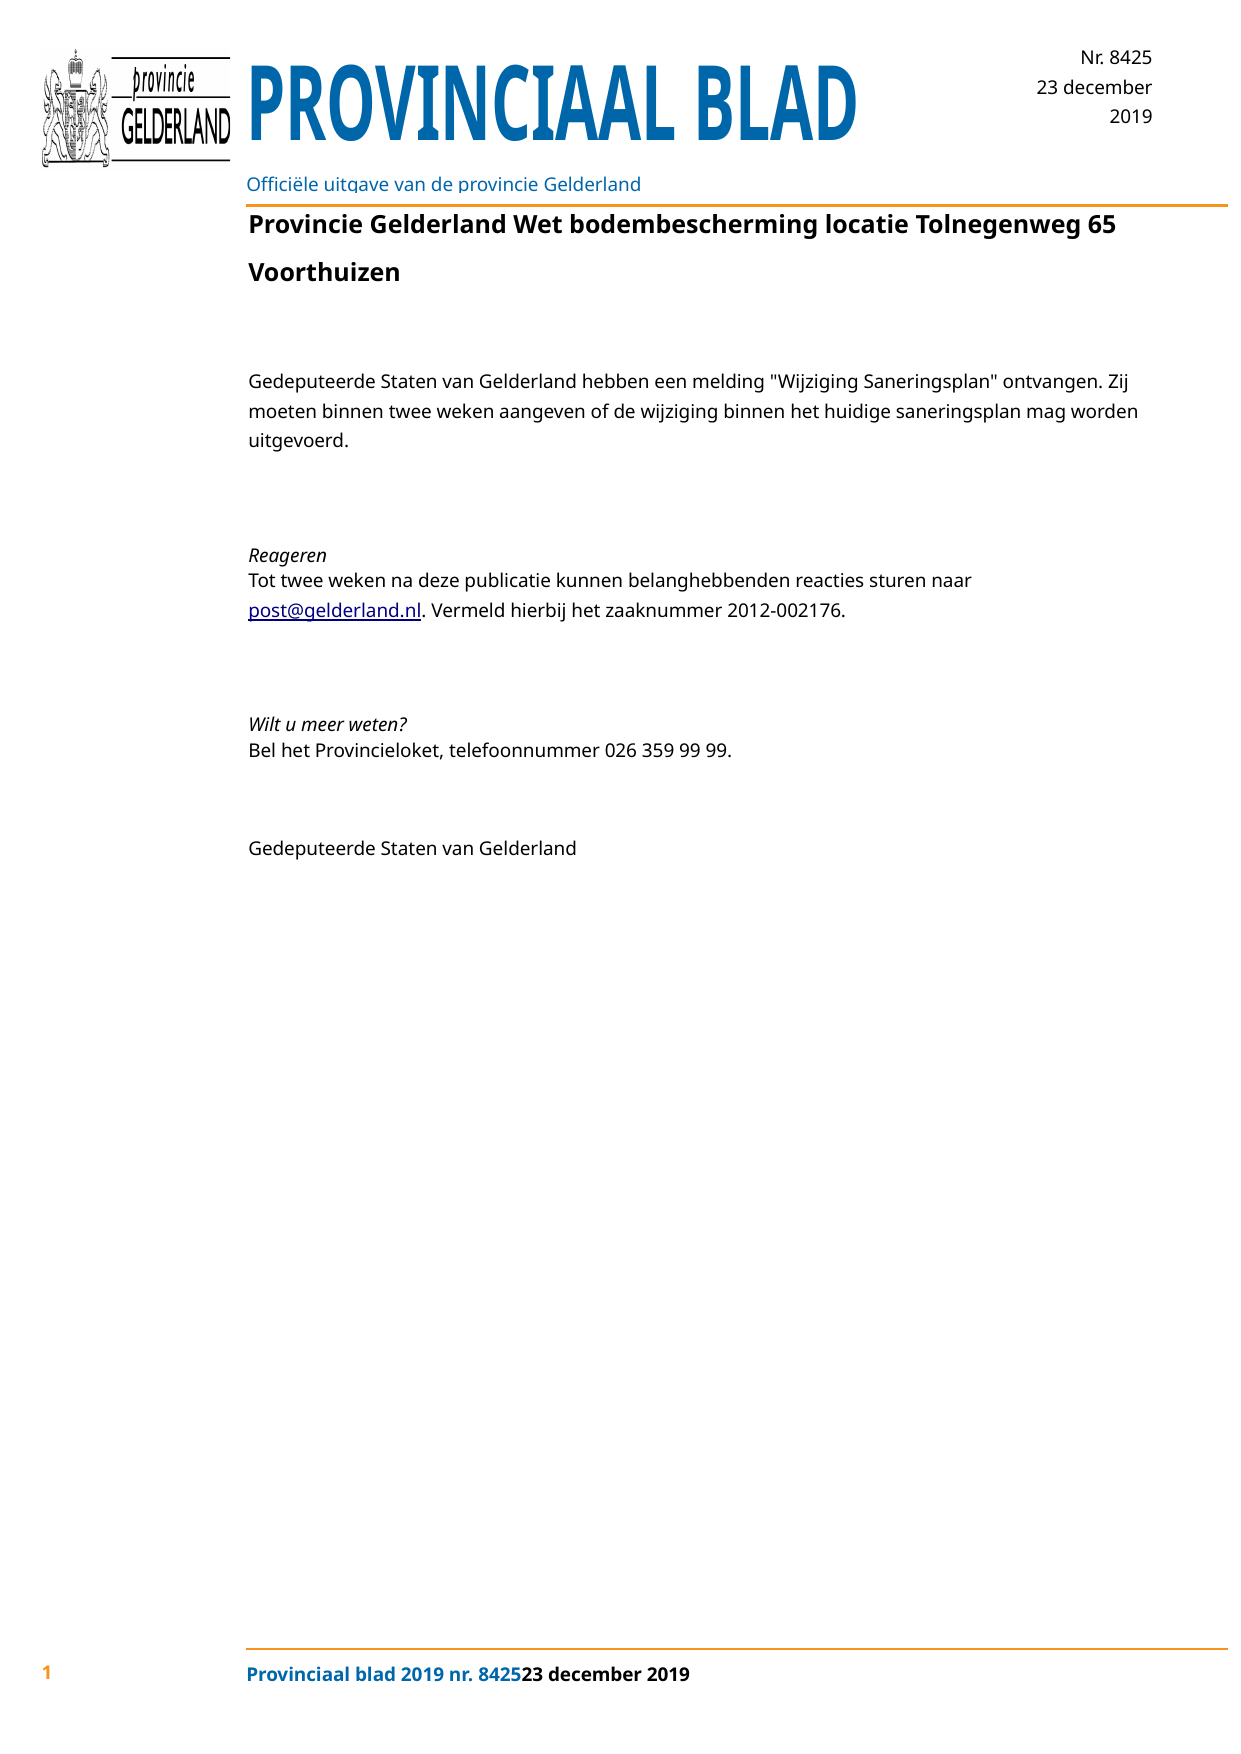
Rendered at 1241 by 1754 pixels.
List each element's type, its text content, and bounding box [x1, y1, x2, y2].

text Reageren [248, 542, 1152, 568]
text Gedeputeerde Staten van Gelderland hebben een melding "Wijziging Saneringsplan" ontvangen. Zij moeten binnen twee weken aangeven of de wijziging binnen het huidige saneringsplan mag worden uitgevoerd. [248, 368, 1152, 453]
text Gedeputeerde Staten van Gelderland [248, 836, 1152, 861]
text Tot twee weken na deze publicatie kunnen belanghebbenden reacties sturen naar post@gelderland.nl. Vermeld hierbij het zaaknummer 2012-002176. [248, 568, 1152, 623]
text Wilt u meer weten? [248, 712, 1152, 737]
text Provincie Gelderland Wet bodembescherming locatie Tolnegenweg 65 Voorthuizen [248, 207, 1152, 288]
text Bel het Provincieloket, telefoonnummer 026 359 99 99. [248, 737, 1152, 763]
picture [41, 47, 231, 172]
